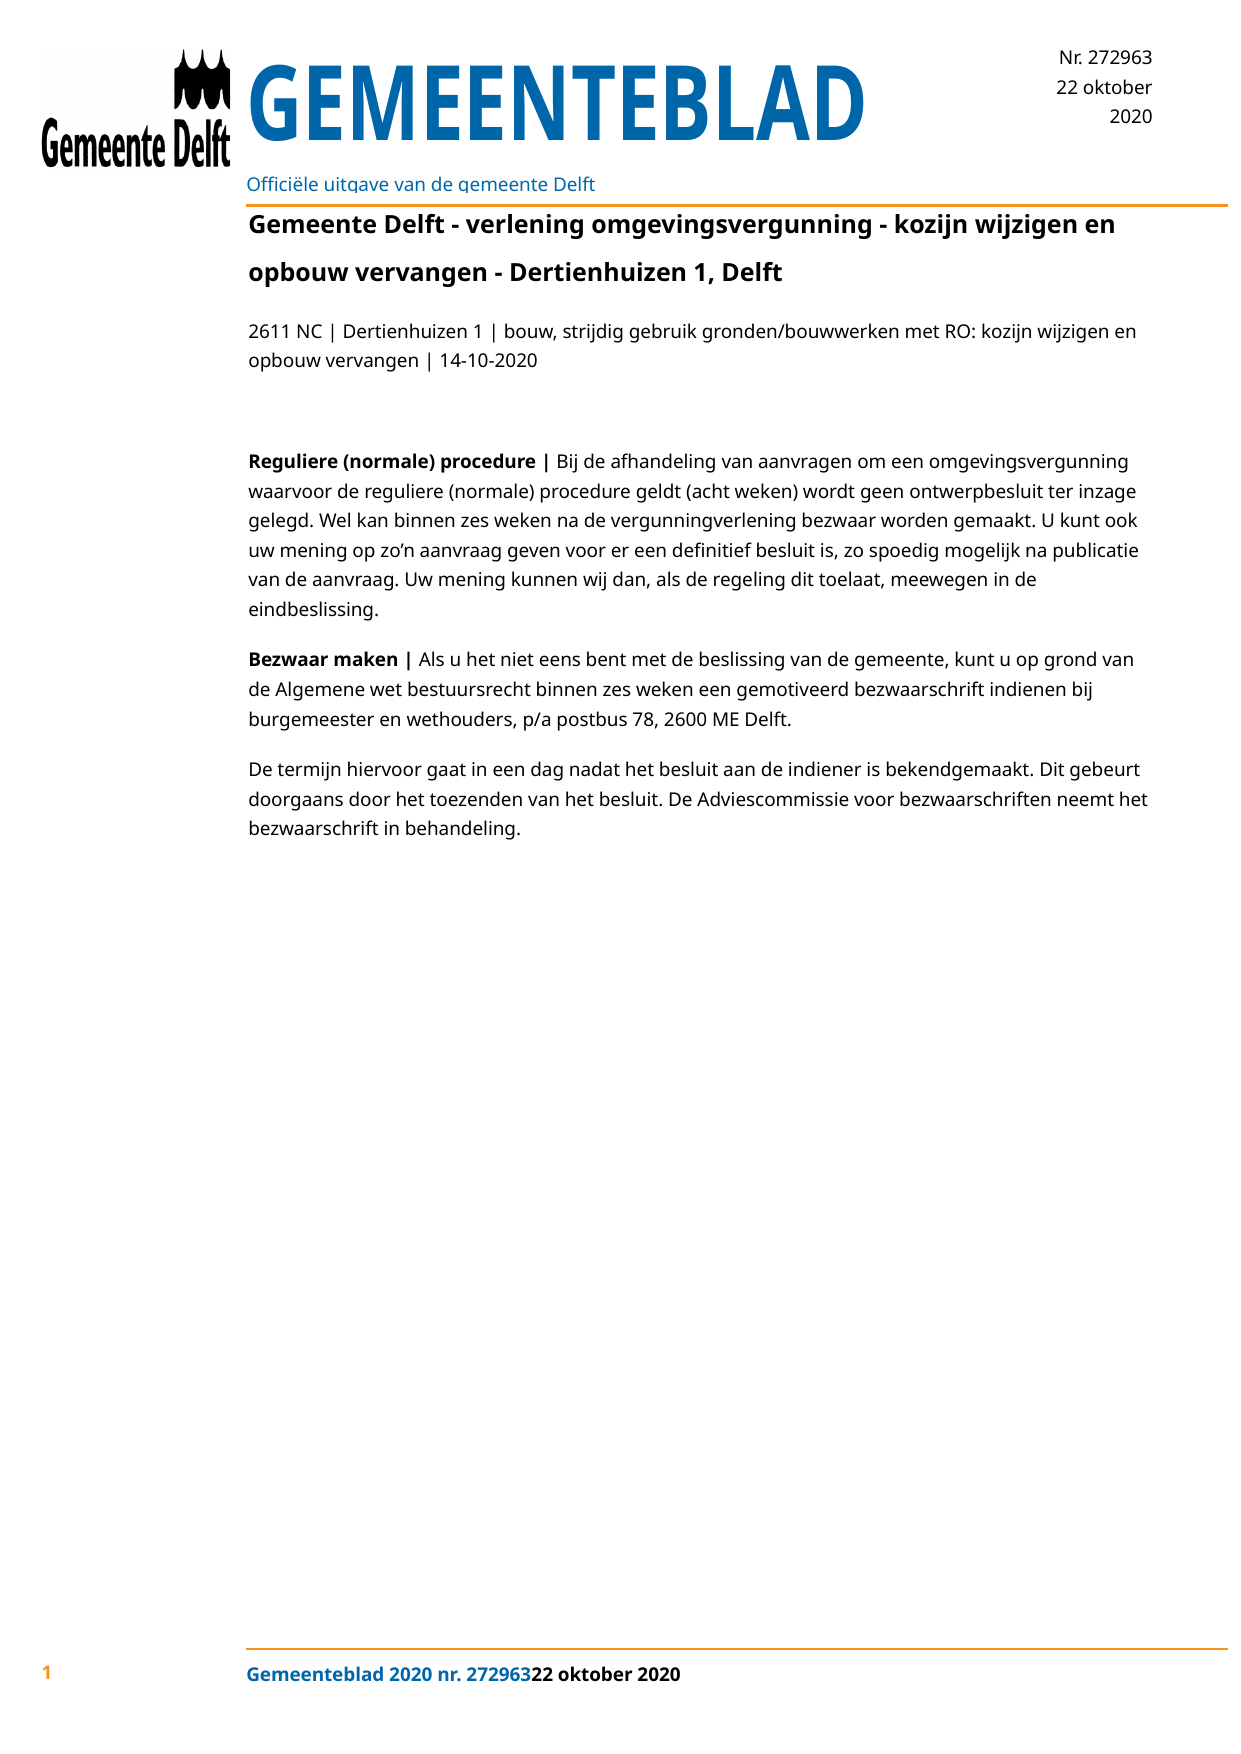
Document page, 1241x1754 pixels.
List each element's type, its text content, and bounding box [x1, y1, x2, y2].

picture [41, 47, 231, 172]
text 2611 NC | Dertienhuizen 1 | bouw, strijdig gebruik gronden/bouwwerken met RO: kozijn wijzigen en opbouw vervangen | 14-10-2020 [248, 318, 1152, 373]
text De termijn hiervoor gaat in een dag nadat het besluit aan de indiener is bekendgemaakt. Dit gebeurt doorgaans door het toezenden van het besluit. De Adviescommissie voor bezwaarschriften neemt het bezwaarschrift in behandeling. [248, 756, 1152, 841]
text Reguliere (normale) procedure | Bij de afhandeling van aanvragen om een omgevingsvergunning waarvoor de reguliere (normale) procedure geldt (acht weken) wordt geen ontwerpbesluit ter inzage gelegd. Wel kan binnen zes weken na de vergunningverlening bezwaar worden gemaakt. U kunt ook uw mening op zo’n aanvraag geven voor er een definitief besluit is, zo spoedig mogelijk na publicatie van de aanvraag. Uw mening kunnen wij dan, als de regeling dit toelaat, meewegen in de eindbeslissing. [248, 448, 1152, 622]
text Bezwaar maken | Als u het niet eens bent met de beslissing van de gemeente, kunt u op grond van de Algemene wet bestuursrecht binnen zes weken een gemotiveerd bezwaarschrift indienen bij burgemeester en wethouders, p/a postbus 78, 2600 ME Delft. [248, 647, 1152, 732]
text Gemeente Delft - verlening omgevingsvergunning - kozijn wijzigen en opbouw vervangen - Dertienhuizen 1, Delft [248, 207, 1152, 288]
